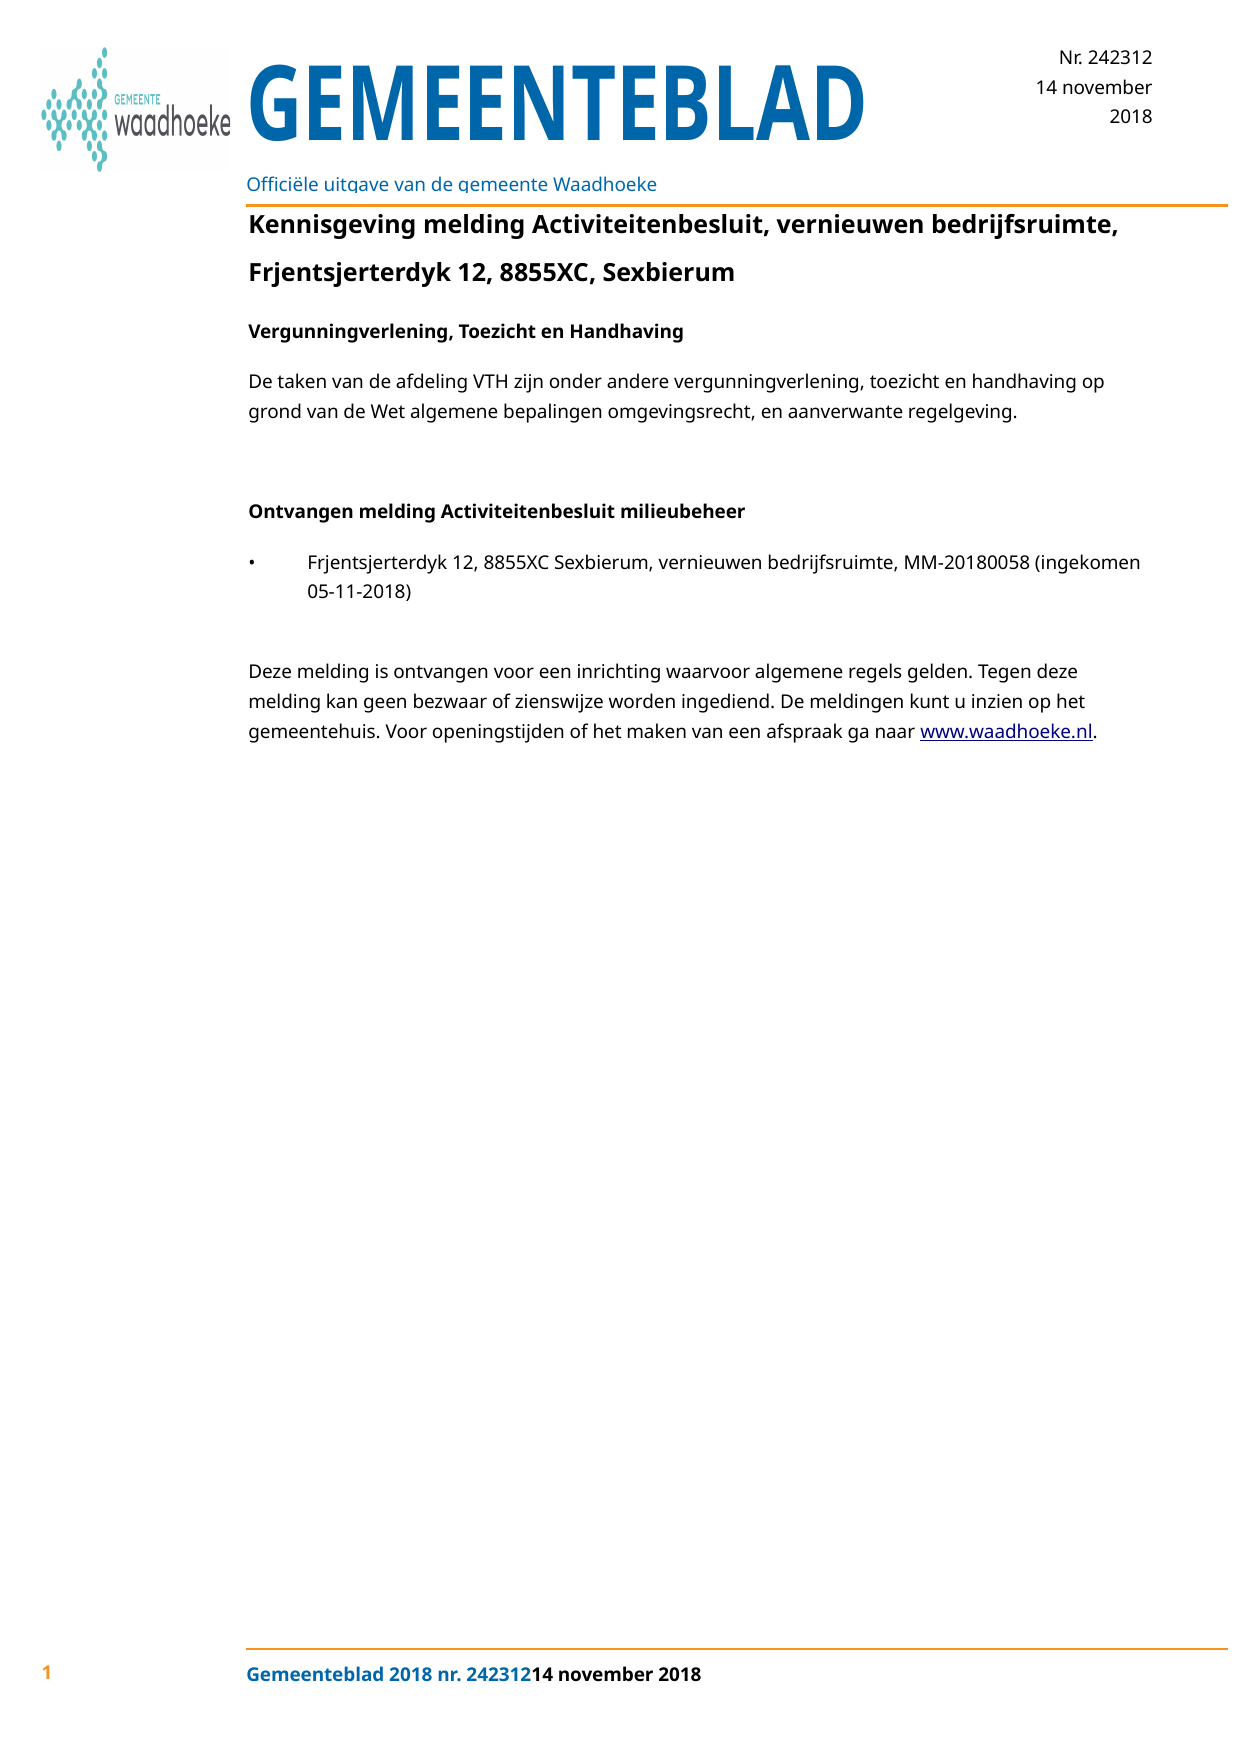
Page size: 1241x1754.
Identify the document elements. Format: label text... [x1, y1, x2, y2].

text De taken van de afdeling VTH zijn onder andere vergunningverlening, toezicht en handhaving op grond van de Wet algemene bepalingen omgevingsrecht, en aanverwante regelgeving. [248, 368, 1152, 424]
text Deze melding is ontvangen voor een inrichting waarvoor algemene regels gelden. Tegen deze melding kan geen bezwaar of zienswijze worden ingediend. De meldingen kunt u inzien op het gemeentehuis. Voor openingstijden of het maken van een afspraak ga naar www.waadhoeke.nl. [248, 659, 1152, 744]
list Frjentsjerterdyk 12, 8855XC Sexbierum, vernieuwen bedrijfsruimte, MM-20180058 (ingekomen 05-11-2018) [248, 549, 1152, 604]
picture [41, 47, 231, 172]
text Vergunningverlening, Toezicht en Handhaving [248, 318, 1152, 344]
text Ontvangen melding Activiteitenbesluit milieubeheer [248, 499, 1152, 524]
text Kennisgeving melding Activiteitenbesluit, vernieuwen bedrijfsruimte, Frjentsjerterdyk 12, 8855XC, Sexbierum [248, 207, 1152, 288]
